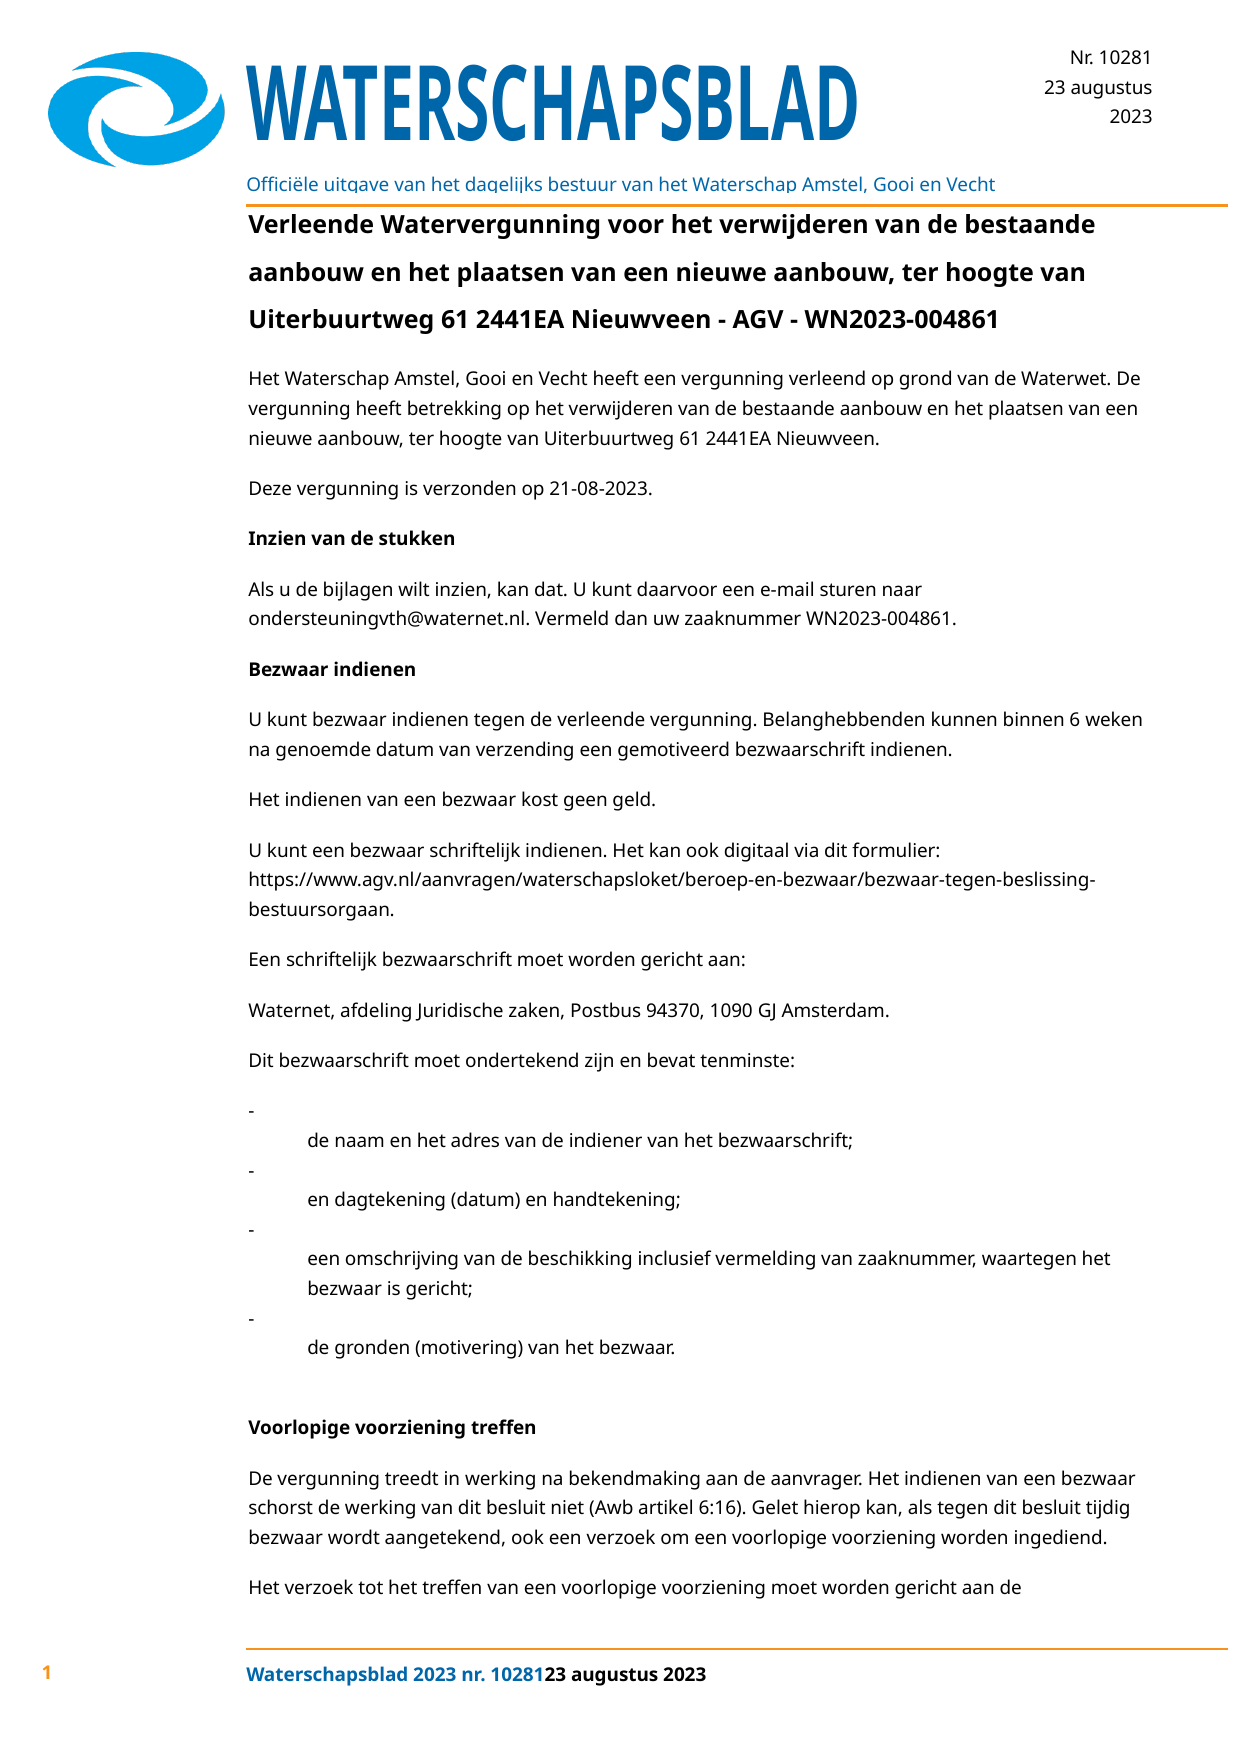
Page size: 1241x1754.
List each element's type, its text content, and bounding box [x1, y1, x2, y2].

text U kunt bezwaar indienen tegen de verleende vergunning. Belanghebbenden kunnen binnen 6 weken na genoemde datum van verzending een gemotiveerd bezwaarschrift indienen. [248, 706, 1152, 762]
list een omschrijving van de beschikking inclusief vermelding van zaaknummer, waartegen het bezwaar is gericht; [248, 1246, 1152, 1301]
text Dit bezwaarschrift moet ondertekend zijn en bevat tenminste: [248, 1047, 1152, 1073]
list de naam en het adres van de indiener van het bezwaarschrift; [248, 1127, 1152, 1153]
list de gronden (motivering) van het bezwaar. [248, 1334, 1152, 1360]
list en dagtekening (datum) en handtekening; [248, 1186, 1152, 1212]
text Inzien van de stukken [248, 526, 1152, 551]
text Als u de bijlagen wilt inzien, kan dat. U kunt daarvoor een e-mail sturen naar ondersteuningvth@waternet.nl. Vermeld dan uw zaaknummer WN2023-004861. [248, 576, 1152, 631]
text Het Waterschap Amstel, Gooi en Vecht heeft een vergunning verleend op grond van de Waterwet. De vergunning heeft betrekking op het verwijderen van de bestaande aanbouw en het plaatsen van een nieuwe aanbouw, ter hoogte van Uiterbuurtweg 61 2441EA Nieuwveen. [248, 366, 1152, 450]
text Een schriftelijk bezwaarschrift moet worden gericht aan: [248, 946, 1152, 972]
text Verleende Watervergunning voor het verwijderen van de bestaande aanbouw en het plaatsen van een nieuwe aanbouw, ter hoogte van Uiterbuurtweg 61 2441EA Nieuwveen - AGV - WN2023-004861 [248, 207, 1152, 336]
text Bezwaar indienen [248, 656, 1152, 682]
picture [41, 47, 231, 172]
text Het verzoek tot het treffen van een voorlopige voorziening moet worden gericht aan de [248, 1574, 1152, 1600]
text Het indienen van een bezwaar kost geen geld. [248, 786, 1152, 812]
text Waternet, afdeling Juridische zaken, Postbus 94370, 1090 GJ Amsterdam. [248, 997, 1152, 1022]
text De vergunning treedt in werking na bekendmaking aan de aanvrager. Het indienen van een bezwaar schorst de werking van dit besluit niet (Awb artikel 6:16). Gelet hierop kan, als tegen dit besluit tijdig bezwaar wordt aangetekend, ook een verzoek om een voorlopige voorziening worden ingediend. [248, 1465, 1152, 1549]
text U kunt een bezwaar schriftelijk indienen. Het kan ook digitaal via dit formulier: https://www.agv.nl/aanvragen/waterschapsloket/beroep-en-bezwaar/bezwaar-tegen-beslissing-bestuursorgaan. [248, 837, 1152, 922]
text Deze vergunning is verzonden op 21-08-2023. [248, 475, 1152, 501]
text Voorlopige voorziening treffen [248, 1414, 1152, 1440]
